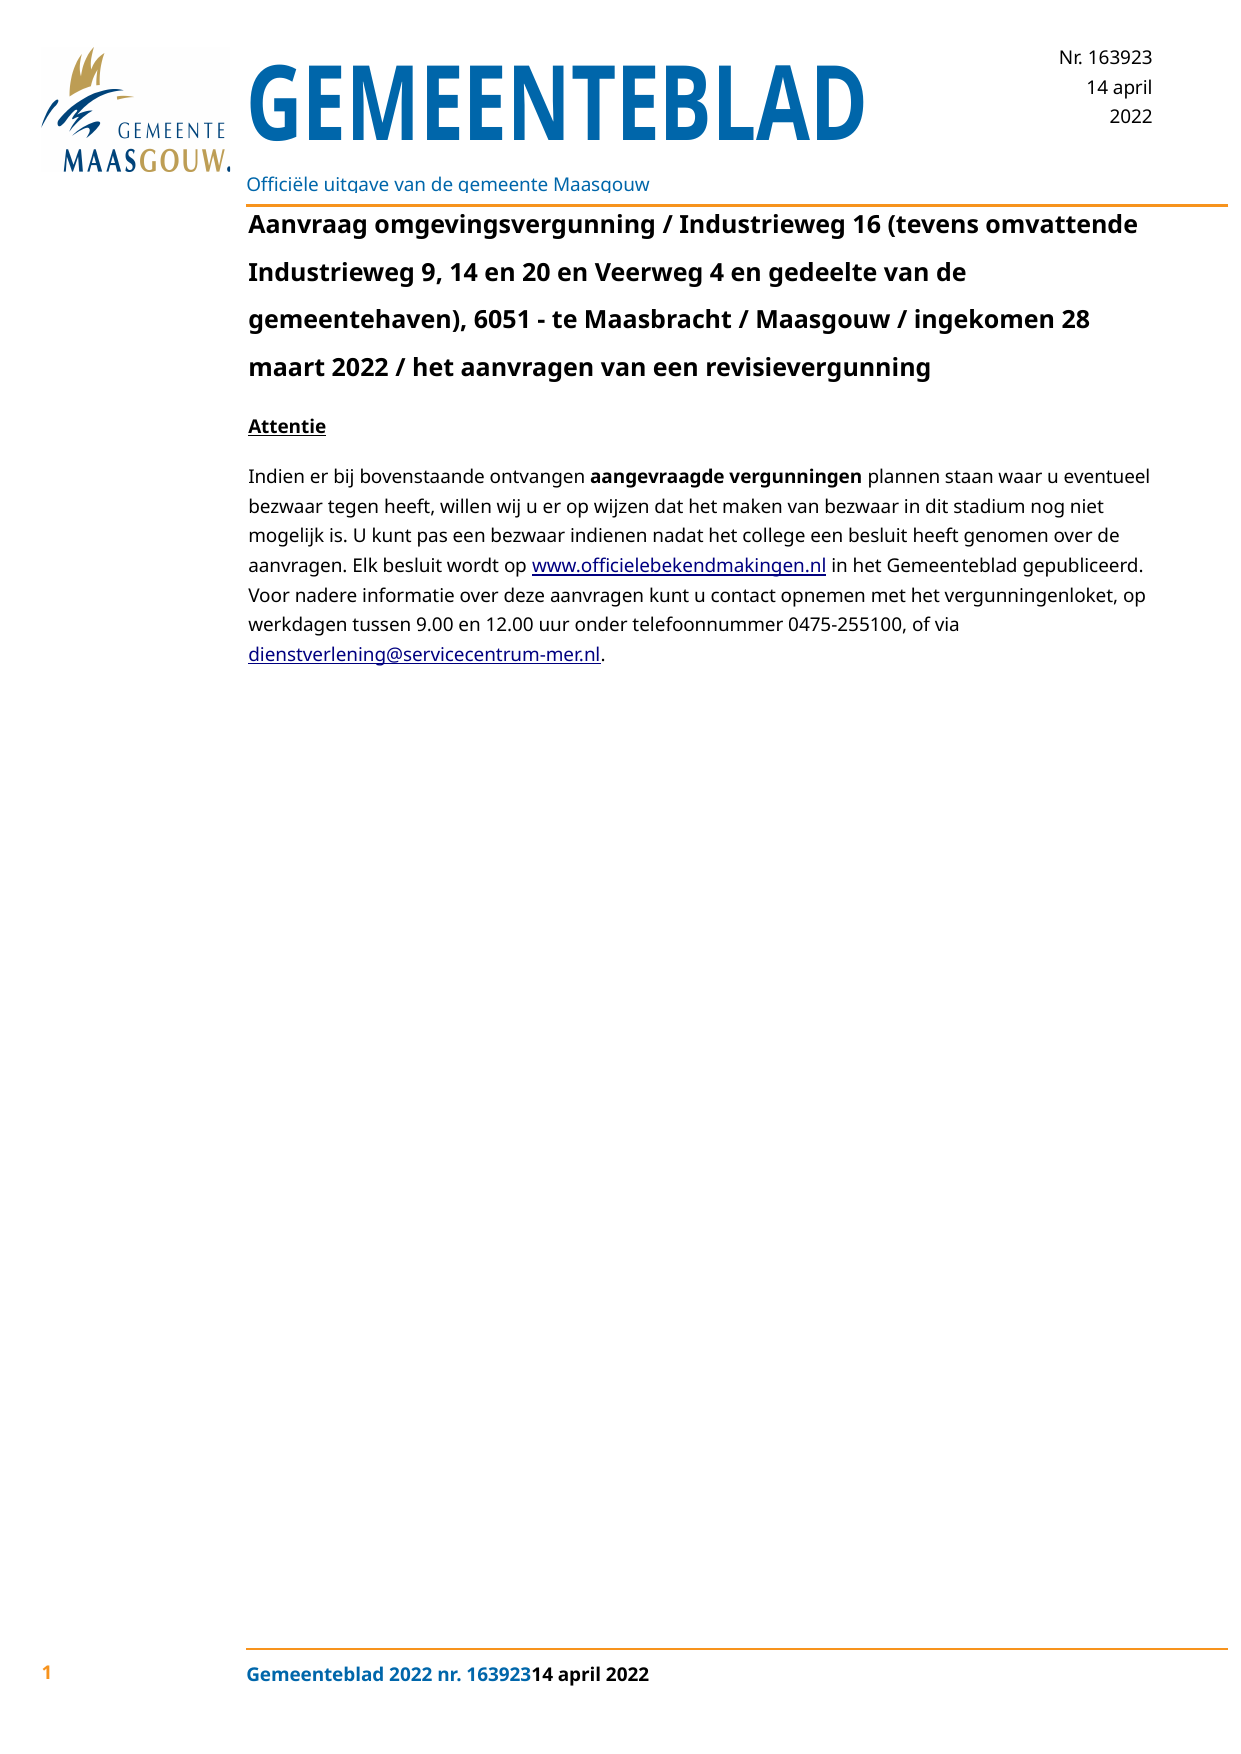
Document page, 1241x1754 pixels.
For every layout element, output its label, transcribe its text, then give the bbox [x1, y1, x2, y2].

text Aanvraag omgevingsvergunning / Industrieweg 16 (tevens omvattende Industrieweg 9, 14 en 20 en Veerweg 4 en gedeelte van de gemeentehaven), 6051 - te Maasbracht / Maasgouw / ingekomen 28 maart 2022 / het aanvragen van een revisievergunning [248, 207, 1152, 384]
text Attentie [248, 413, 1152, 439]
picture [41, 47, 231, 172]
text Indien er bij bovenstaande ontvangen aangevraagde vergunningen plannen staan waar u eventueel bezwaar tegen heeft, willen wij u er op wijzen dat het maken van bezwaar in dit stadium nog niet mogelijk is. U kunt pas een bezwaar indienen nadat het college een besluit heeft genomen over de aanvragen. Elk besluit wordt op www.officielebekendmakingen.nl in het Gemeenteblad gepubliceerd. Voor nadere informatie over deze aanvragen kunt u contact opnemen met het vergunningenloket, op werkdagen tussen 9.00 en 12.00 uur onder telefoonnummer 0475-255100, of via dienstverlening@servicecentrum-mer.nl. [248, 463, 1152, 667]
